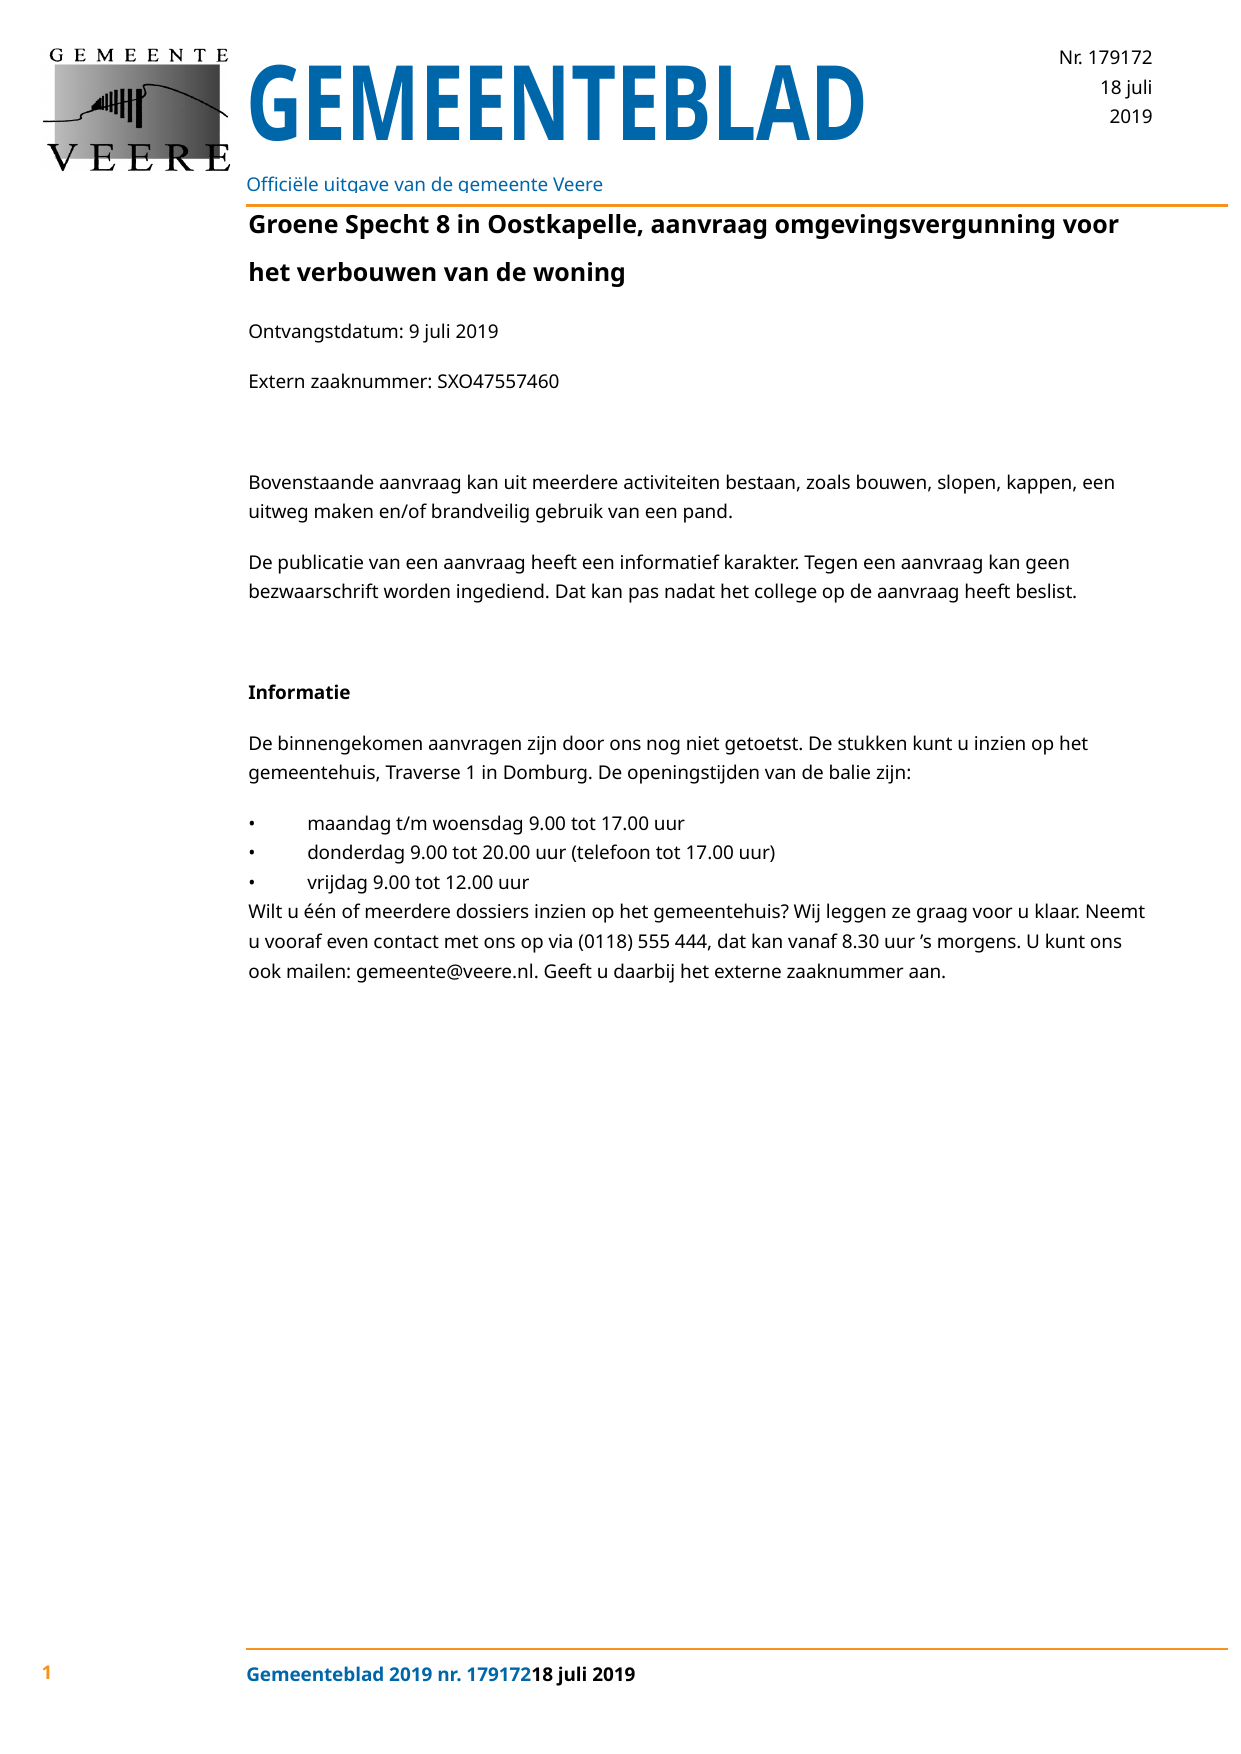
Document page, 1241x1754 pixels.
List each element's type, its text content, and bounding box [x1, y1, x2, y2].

text Informatie [248, 679, 1152, 705]
text De publicatie van een aanvraag heeft een informatief karakter. Tegen een aanvraag kan geen bezwaarschrift worden ingediend. Dat kan pas nadat het college op de aanvraag heeft beslist. [248, 549, 1152, 604]
text De binnengekomen aanvragen zijn door ons nog niet getoetst. De stukken kunt u inzien op het gemeentehuis, Traverse 1 in Domburg. De openingstijden van de balie zijn: [248, 730, 1152, 785]
list vrijdag 9.00 tot 12.00 uur [248, 869, 1152, 895]
text Bovenstaande aanvraag kan uit meerdere activiteiten bestaan, zoals bouwen, slopen, kappen, een uitweg maken en/of brandveilig gebruik van een pand. [248, 469, 1152, 524]
list donderdag 9.00 tot 20.00 uur (telefoon tot 17.00 uur) [248, 839, 1152, 865]
text Groene Specht 8 in Oostkapelle, aanvraag omgevingsvergunning voor het verbouwen van de woning [248, 207, 1152, 288]
text Wilt u één of meerdere dossiers inzien op het gemeentehuis? Wij leggen ze graag voor u klaar. Neemt u vooraf even contact met ons op via (0118) 555 444, dat kan vanaf 8.30 uur ’s morgens. U kunt ons ook mailen: gemeente@veere.nl. Geeft u daarbij het externe zaaknummer aan. [248, 899, 1152, 984]
text Ontvangstdatum: 9 juli 2019 [248, 318, 1152, 344]
list maandag t/m woensdag 9.00 tot 17.00 uur [248, 810, 1152, 836]
picture [41, 47, 231, 172]
text Extern zaaknummer: SXO47557460 [248, 368, 1152, 394]
